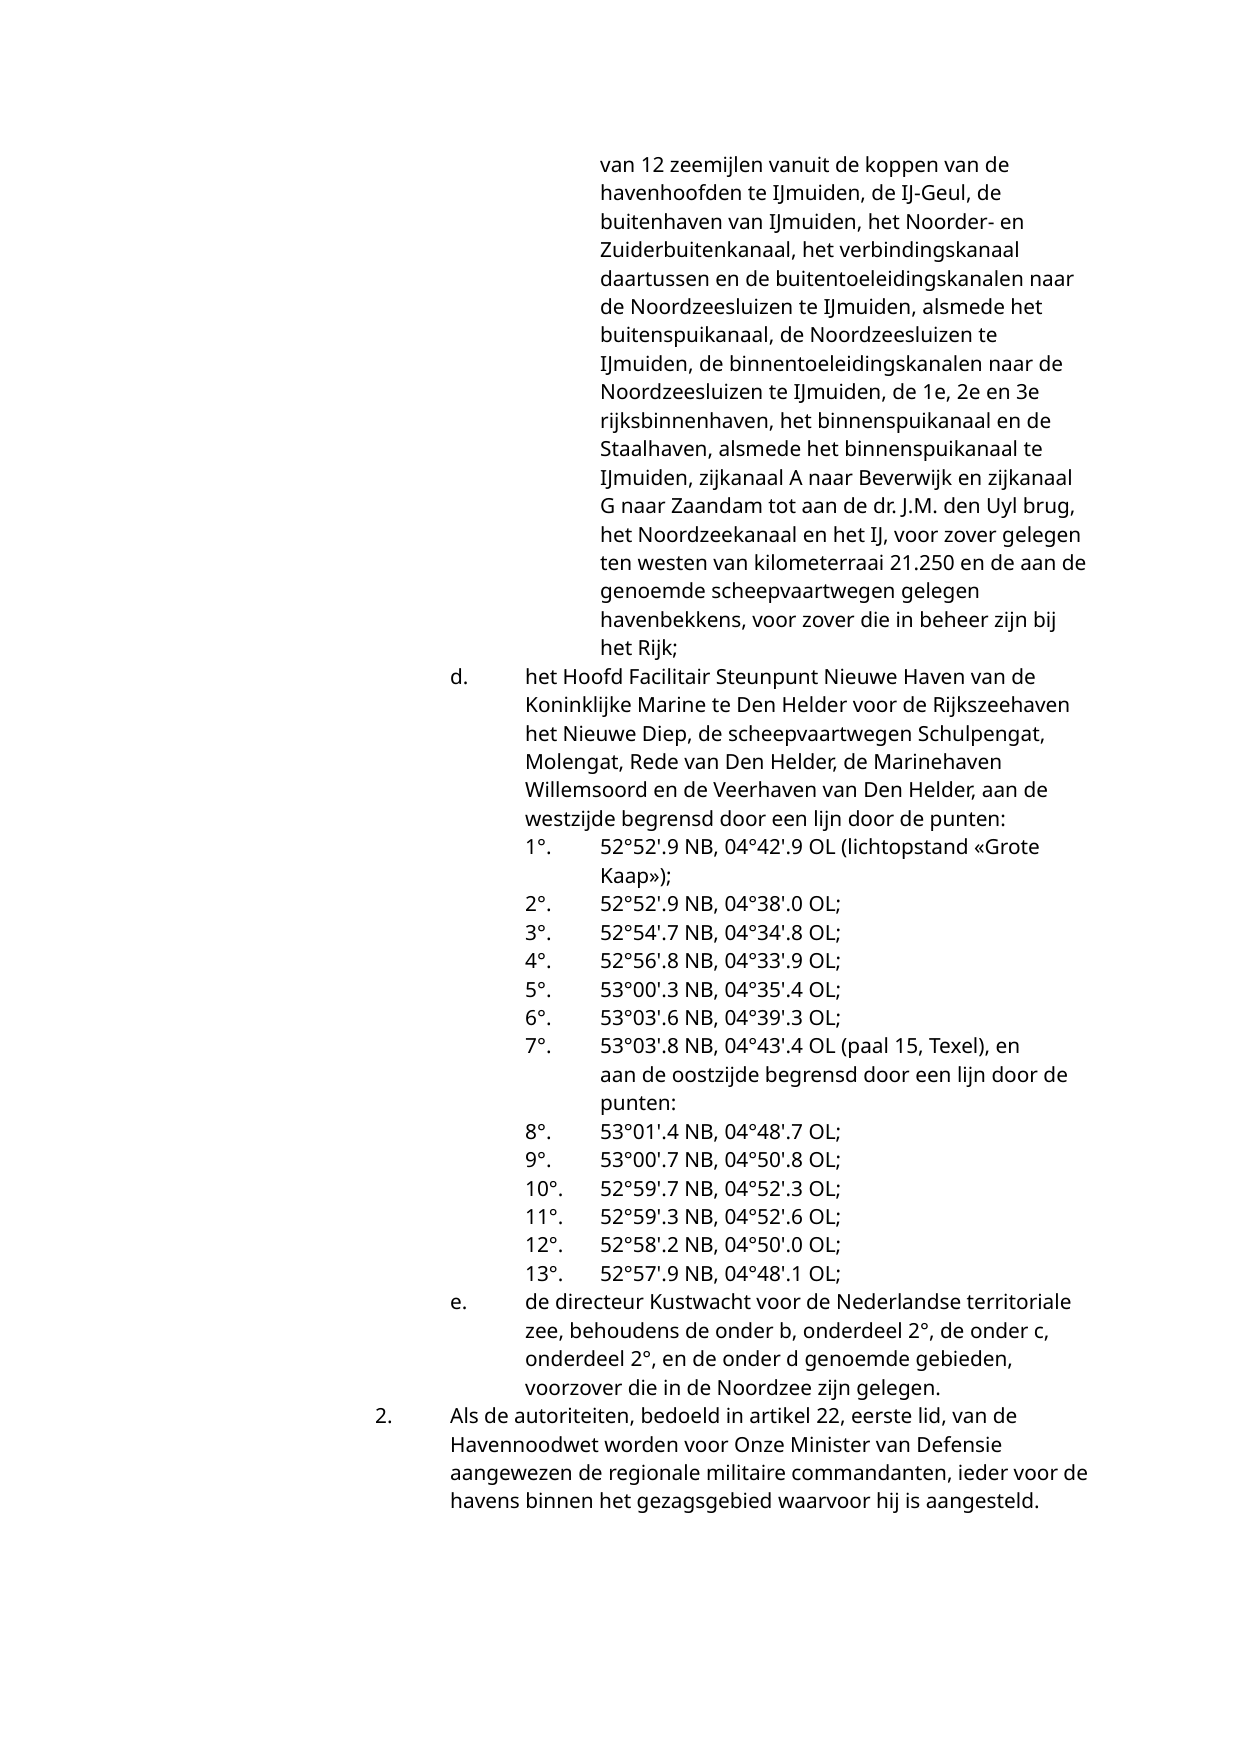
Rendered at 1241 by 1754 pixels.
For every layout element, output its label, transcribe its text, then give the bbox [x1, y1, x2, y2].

list 52°52'.9 NB, 04°42'.9 OL (lichtopstand «Grote Kaap»); [525, 832, 1090, 889]
list 53°00'.3 NB, 04°35'.4 OL; [525, 975, 1090, 1003]
list 53°01'.4 NB, 04°48'.7 OL; [525, 1117, 1090, 1145]
list 53°03'.8 NB, 04°43'.4 OL (paal 15, Texel), en [525, 1032, 1090, 1060]
list 52°59'.7 NB, 04°52'.3 OL; [525, 1174, 1090, 1202]
list Als de autoriteiten, bedoeld in artikel 22, eerste lid, van de Havennoodwet worden voor Onze Minister van Defensie aangewezen de regionale militaire commandanten, ieder voor de havens binnen het gezagsgebied waarvoor hij is aangesteld. [375, 1401, 1090, 1515]
list 52°52'.9 NB, 04°38'.0 OL; [525, 889, 1090, 918]
list 53°00'.7 NB, 04°50'.8 OL; [525, 1145, 1090, 1174]
list 52°59'.3 NB, 04°52'.6 OL; [525, 1202, 1090, 1231]
list 53°03'.6 NB, 04°39'.3 OL; [525, 1003, 1090, 1032]
list 52°54'.7 NB, 04°34'.8 OL; [525, 918, 1090, 946]
list aan de oostzijde begrensd door een lijn door de punten: [525, 1060, 1090, 1117]
list 52°57'.9 NB, 04°48'.1 OL; [525, 1259, 1090, 1287]
list het Hoofd Facilitair Steunpunt Nieuwe Haven van de Koninklijke Marine te Den Helder voor de Rijkszeehaven het Nieuwe Diep, de scheepvaartwegen Schulpengat, Molengat, Rede van Den Helder, de Marinehaven Willemsoord en de Veerhaven van Den Helder, aan de westzijde begrensd door een lijn door de punten: [450, 662, 1090, 832]
list 52°58'.2 NB, 04°50'.0 OL; [525, 1231, 1090, 1259]
list van 12 zeemijlen vanuit de koppen van de havenhoofden te IJmuiden, de IJ-Geul, de buitenhaven van IJmuiden, het Noorder- en Zuiderbuitenkanaal, het verbindingskanaal daartussen en de buitentoeleidingskanalen naar de Noordzeesluizen te IJmuiden, alsmede het buitenspuikanaal, de Noordzeesluizen te IJmuiden, de binnentoeleidingskanalen naar de Noordzeesluizen te IJmuiden, de 1e, 2e en 3e rijksbinnenhaven, het binnenspuikanaal en de Staalhaven, alsmede het binnenspuikanaal te IJmuiden, zijkanaal A naar Beverwijk en zijkanaal G naar Zaandam tot aan de dr. J.M. den Uyl brug, het Noordzeekanaal en het IJ, voor zover gelegen ten westen van kilometerraai 21.250 en de aan de genoemde scheepvaartwegen gelegen havenbekkens, voor zover die in beheer zijn bij het Rijk; [525, 150, 1090, 662]
list de directeur Kustwacht voor de Nederlandse territoriale zee, behoudens de onder b, onderdeel 2°, de onder c, onderdeel 2°, en de onder d genoemde gebieden, voorzover die in de Noordzee zijn gelegen. [450, 1287, 1090, 1401]
list 52°56'.8 NB, 04°33'.9 OL; [525, 946, 1090, 975]
